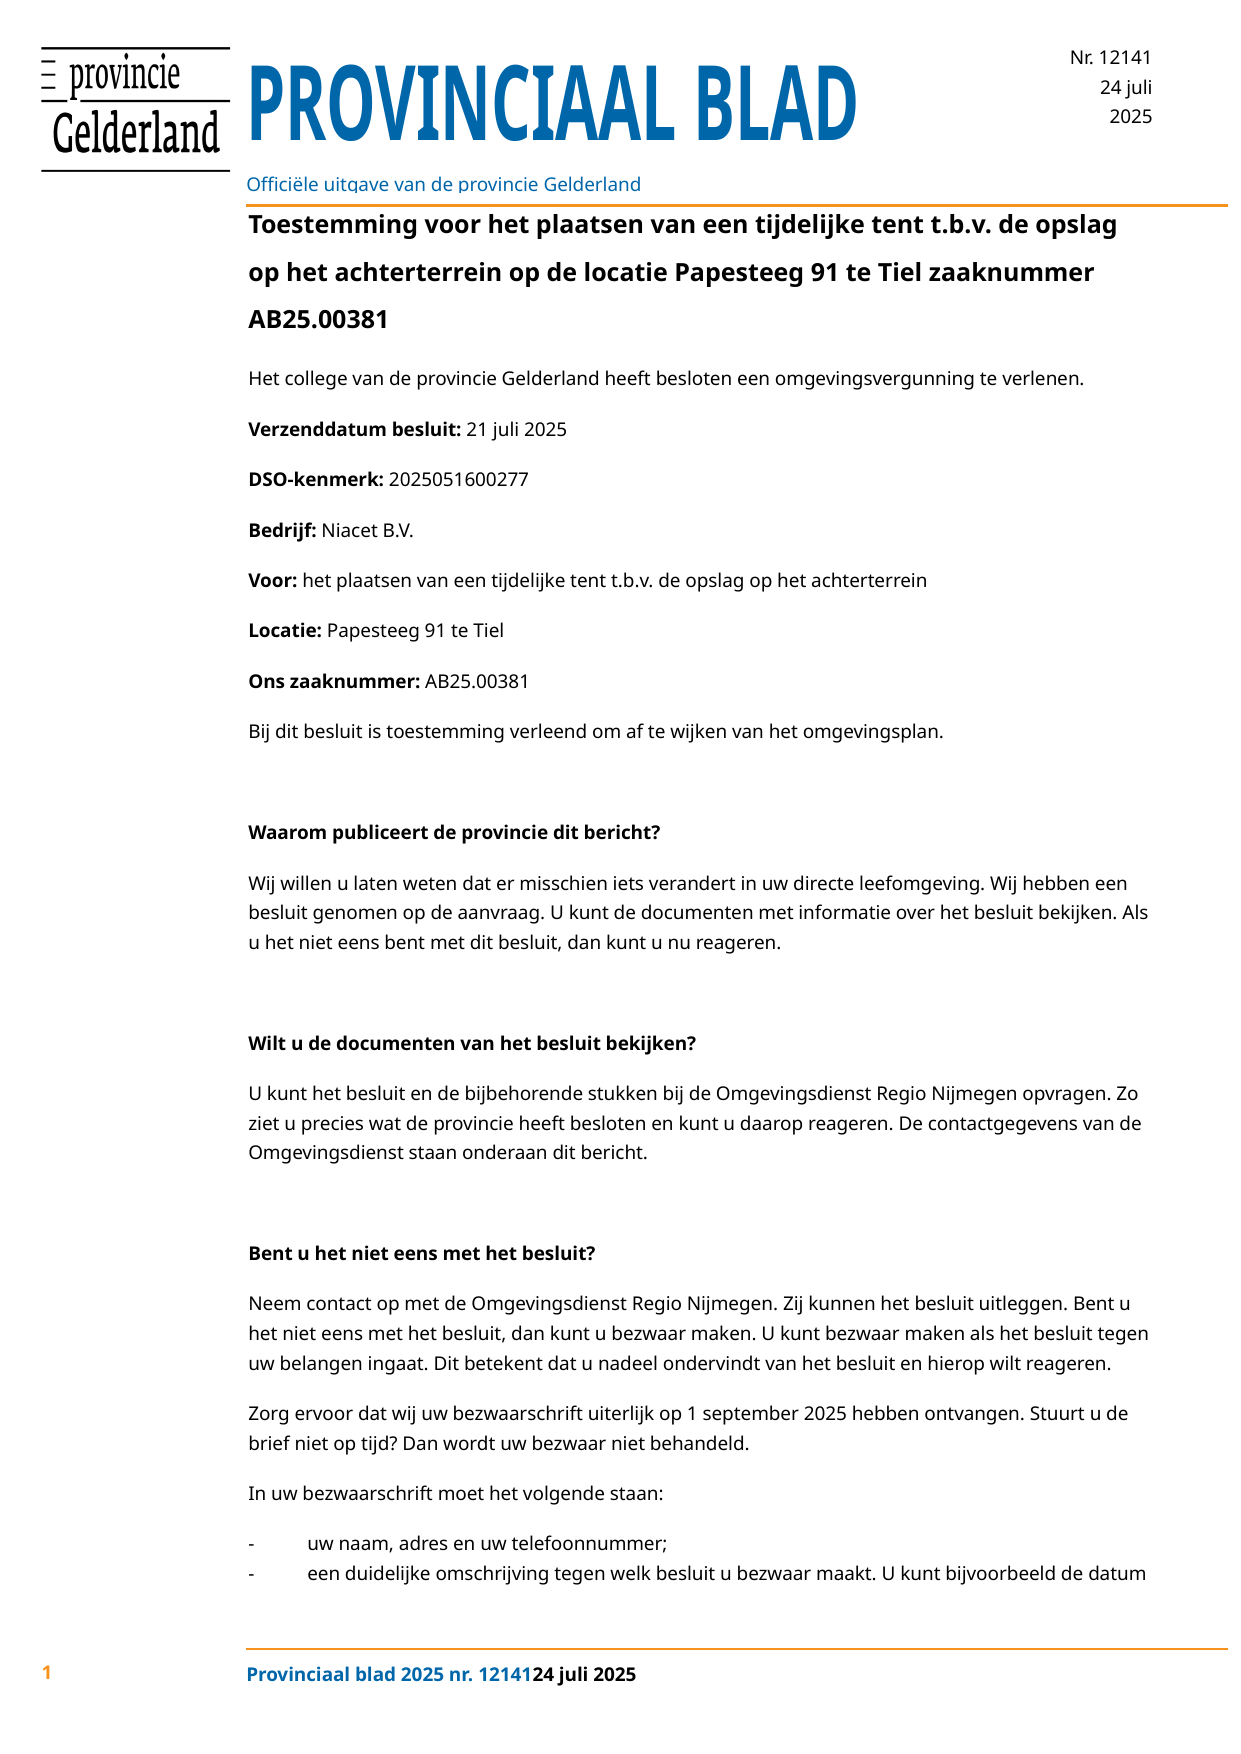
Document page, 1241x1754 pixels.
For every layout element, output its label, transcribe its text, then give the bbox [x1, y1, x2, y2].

text Wilt u de documenten van het besluit bekijken? [248, 1030, 1152, 1055]
text Ons zaaknummer: AB25.00381 [248, 668, 1152, 694]
text Neem contact op met de Omgevingsdienst Regio Nijmegen. Zij kunnen het besluit uitleggen. Bent u het niet eens met het besluit, dan kunt u bezwaar maken. U kunt bezwaar maken als het besluit tegen uw belangen ingaat. Dit betekent dat u nadeel ondervindt van het besluit en hierop wilt reageren. [248, 1291, 1152, 1375]
text Wij willen u laten weten dat er misschien iets verandert in uw directe leefomgeving. Wij hebben een besluit genomen op de aanvraag. U kunt de documenten met informatie over het besluit bekijken. Als u het niet eens bent met dit besluit, dan kunt u nu reageren. [248, 870, 1152, 954]
list een duidelijke omschrijving tegen welk besluit u bezwaar maakt. U kunt bijvoorbeeld de datum [248, 1560, 1152, 1586]
text Locatie: Papesteeg 91 te Tiel [248, 618, 1152, 643]
text DSO-kenmerk: 2025051600277 [248, 466, 1152, 492]
text Verzenddatum besluit: 21 juli 2025 [248, 416, 1152, 442]
text U kunt het besluit en de bijbehorende stukken bij de Omgevingsdienst Regio Nijmegen opvragen. Zo ziet u precies wat de provincie heeft besloten en kunt u daarop reageren. De contactgegevens van de Omgevingsdienst staan onderaan dit bericht. [248, 1080, 1152, 1165]
text Zorg ervoor dat wij uw bezwaarschrift uiterlijk op 1 september 2025 hebben ontvangen. Stuurt u de brief niet op tijd? Dan wordt uw bezwaar niet behandeld. [248, 1400, 1152, 1455]
text Het college van de provincie Gelderland heeft besloten een omgevingsvergunning te verlenen. [248, 366, 1152, 391]
text Bedrijf: Niacet B.V. [248, 517, 1152, 542]
text Voor: het plaatsen van een tijdelijke tent t.b.v. de opslag op het achterterrein [248, 567, 1152, 593]
text Bij dit besluit is toestemming verleend om af te wijken van het omgevingsplan. [248, 718, 1152, 744]
text Toestemming voor het plaatsen van een tijdelijke tent t.b.v. de opslag op het achterterrein op de locatie Papesteeg 91 te Tiel zaaknummer AB25.00381 [248, 207, 1152, 336]
list uw naam, adres en uw telefoonnummer; [248, 1531, 1152, 1556]
picture [41, 47, 231, 172]
text In uw bezwaarschrift moet het volgende staan: [248, 1480, 1152, 1506]
text Waarom publiceert de provincie dit bericht? [248, 819, 1152, 845]
text Bent u het niet eens met het besluit? [248, 1240, 1152, 1266]
